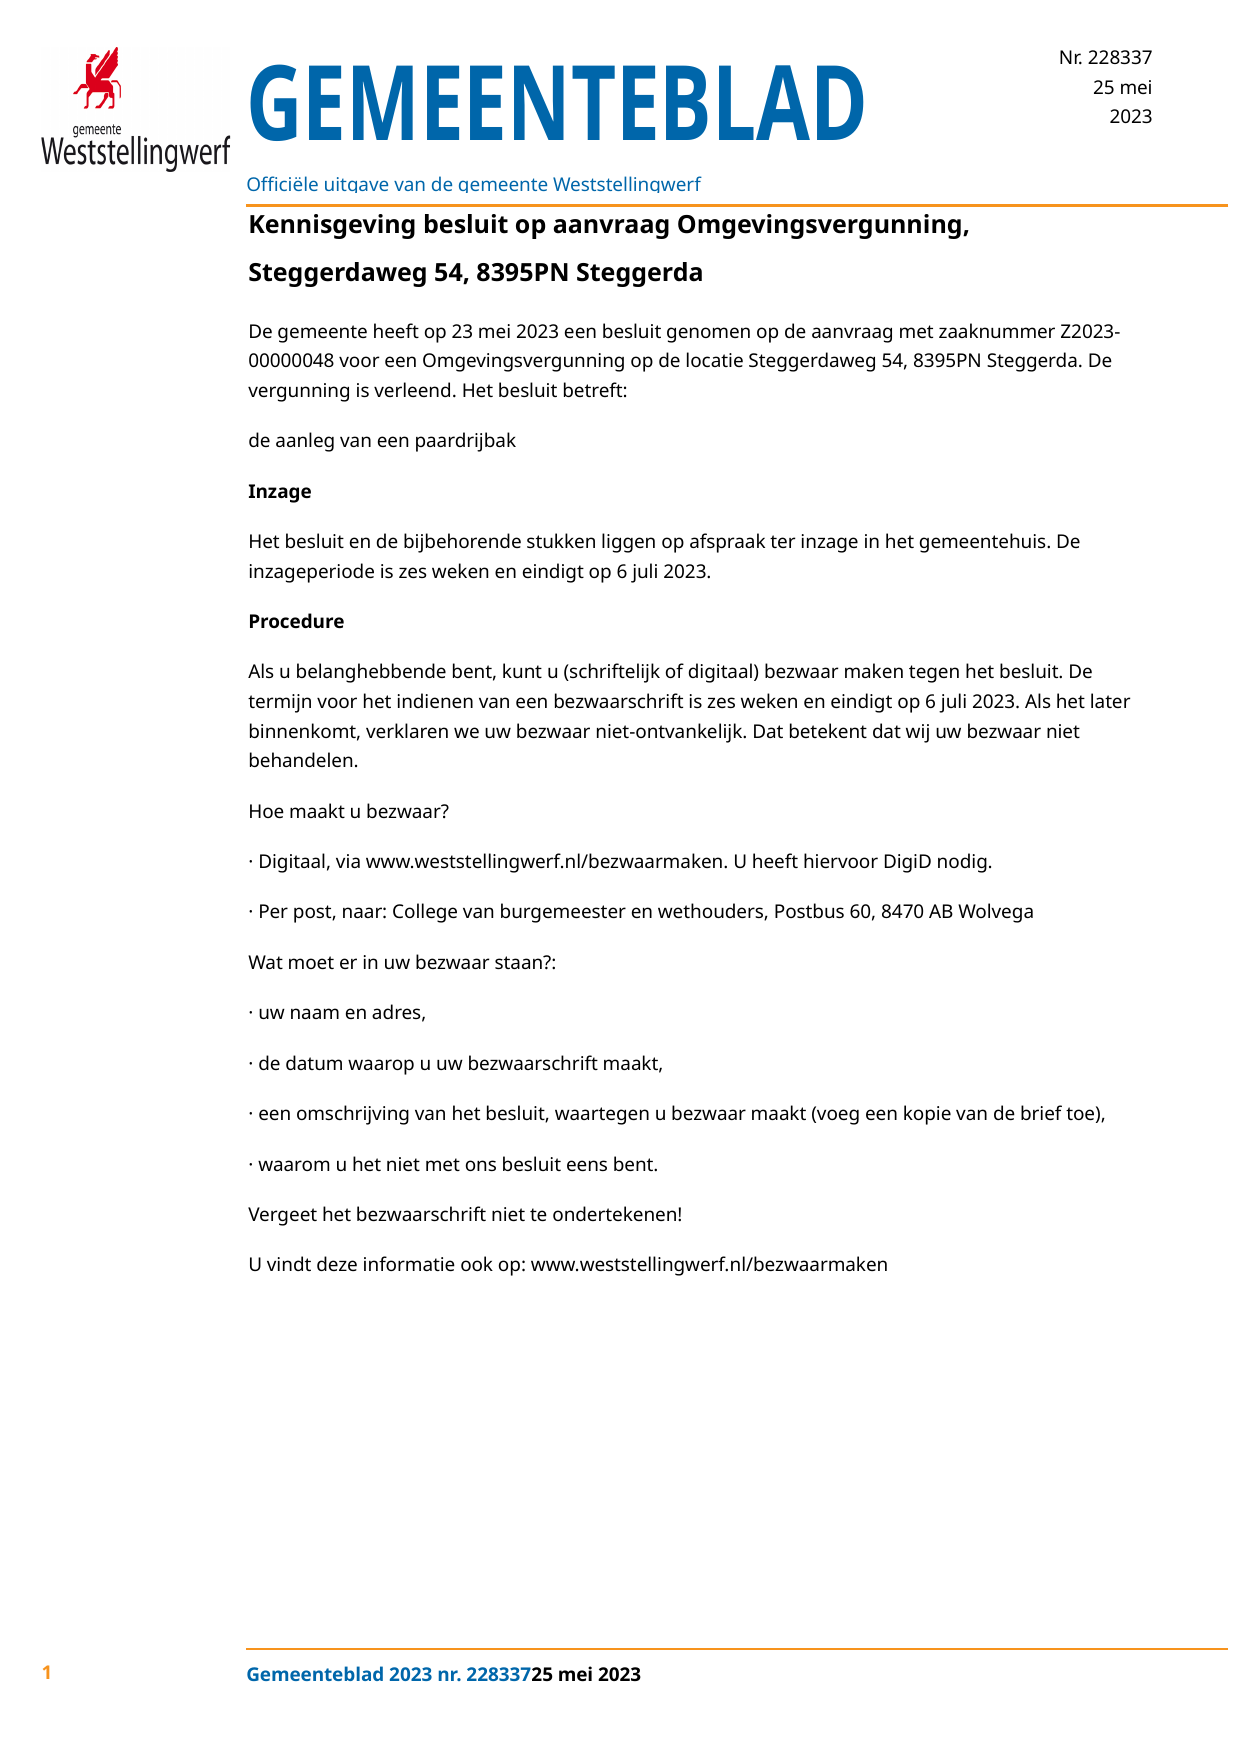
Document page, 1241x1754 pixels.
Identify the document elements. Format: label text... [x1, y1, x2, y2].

text · Digitaal, via www.weststellingwerf.nl/bezwaarmaken. U heeft hiervoor DigiD nodig. [248, 848, 1152, 874]
text Wat moet er in uw bezwaar staan?: [248, 949, 1152, 975]
text Als u belanghebbende bent, kunt u (schriftelijk of digitaal) bezwaar maken tegen het besluit. De termijn voor het indienen van een bezwaarschrift is zes weken en eindigt op 6 juli 2023. Als het later binnenkomt, verklaren we uw bezwaar niet-ontvankelijk. Dat betekent dat wij uw bezwaar niet behandelen. [248, 659, 1152, 773]
text · uw naam en adres, [248, 999, 1152, 1025]
text Vergeet het bezwaarschrift niet te ondertekenen! [248, 1201, 1152, 1227]
text · een omschrijving van het besluit, waartegen u bezwaar maakt (voeg een kopie van de brief toe), [248, 1100, 1152, 1126]
text De gemeente heeft op 23 mei 2023 een besluit genomen op de aanvraag met zaaknummer Z2023-00000048 voor een Omgevingsvergunning op de locatie Steggerdaweg 54, 8395PN Steggerda. De vergunning is verleend. Het besluit betreft: [248, 318, 1152, 403]
text de aanleg van een paardrijbak [248, 427, 1152, 453]
text U vindt deze informatie ook op: www.weststellingwerf.nl/bezwaarmaken [248, 1252, 1152, 1277]
text · waarom u het niet met ons besluit eens bent. [248, 1151, 1152, 1177]
text Inzage [248, 478, 1152, 504]
text · de datum waarop u uw bezwaarschrift maakt, [248, 1050, 1152, 1076]
text Het besluit en de bijbehorende stukken liggen op afspraak ter inzage in het gemeentehuis. De inzageperiode is zes weken en eindigt op 6 juli 2023. [248, 528, 1152, 584]
text Kennisgeving besluit op aanvraag Omgevingsvergunning, Steggerdaweg 54, 8395PN Steggerda [248, 207, 1152, 288]
text · Per post, naar: College van burgemeester en wethouders, Postbus 60, 8470 AB Wolvega [248, 899, 1152, 924]
text Procedure [248, 608, 1152, 634]
picture [41, 47, 231, 172]
text Hoe maakt u bezwaar? [248, 798, 1152, 824]
